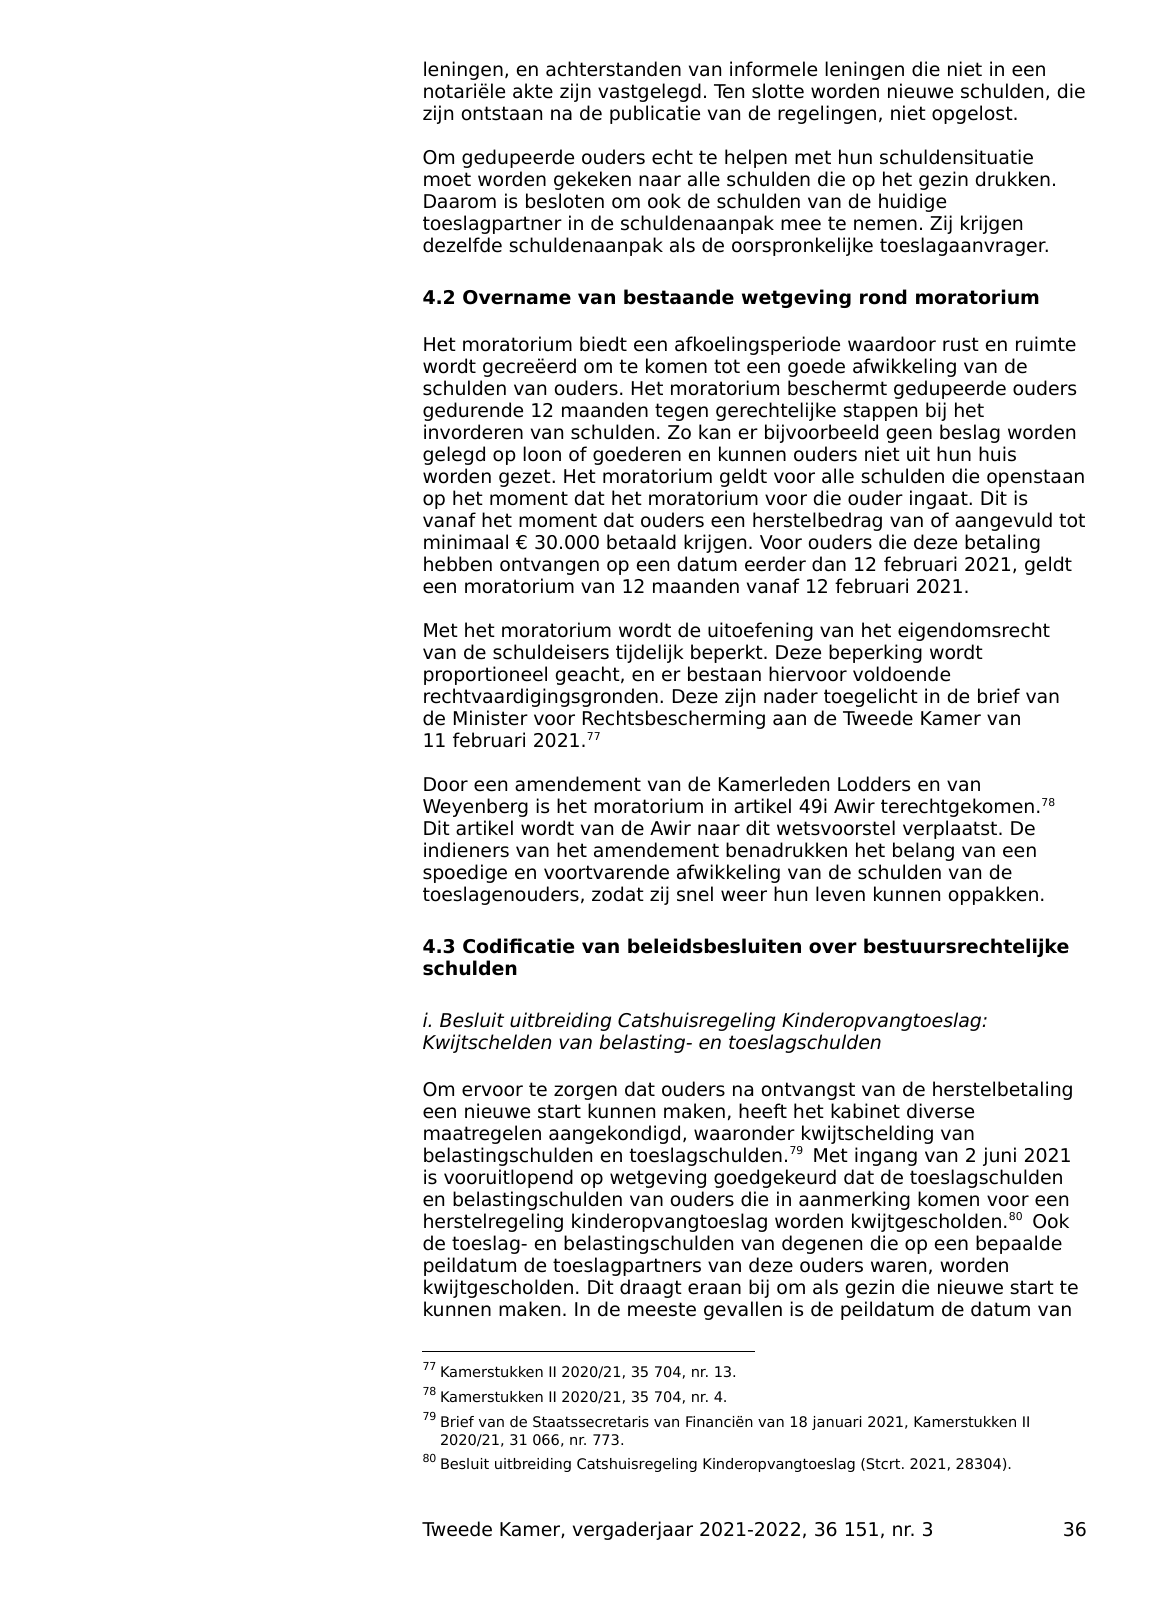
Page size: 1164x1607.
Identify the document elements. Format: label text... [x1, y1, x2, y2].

subtitle 4.2 Overname van bestaande wetgeving rond moratorium [422, 287, 1087, 309]
text Kamerstukken II 2020/21, 35 704, nr. 13. [422, 1360, 1087, 1382]
text Met het moratorium wordt de uitoefening van het eigendomsrecht van de schuldeisers tijdelijk beperkt. Deze beperking wordt proportioneel geacht, en er bestaan hiervoor voldoende rechtvaardigingsgronden. Deze zijn nader toegelicht in de brief van de Minister voor Rechtsbescherming aan de Tweede Kamer van 11 februari 2021. [422, 620, 1087, 752]
subtitle i. Besluit uitbreiding Catshuisregeling Kinderopvangtoeslag: Kwijtschelden van belasting- en toeslagschulden [422, 1010, 1087, 1054]
text Door een amendement van de Kamerleden Lodders en van Weyenberg is het moratorium in artikel 49i Awir terechtgekomen. Dit artikel wordt van de Awir naar dit wetsvoorstel verplaatst. De indieners van het amendement benadrukken het belang van een spoedige en voortvarende afwikkeling van de schulden van de toeslagenouders, zodat zij snel weer hun leven kunnen oppakken. [422, 774, 1087, 906]
text Brief van de Staatssecretaris van Financiën van 18 januari 2021, Kamerstukken II 2020/21, 31 066, nr. 773. [422, 1410, 1087, 1449]
text Om ervoor te zorgen dat ouders na ontvangst van de herstelbetaling een nieuwe start kunnen maken, heeft het kabinet diverse maatregelen aangekondigd, waaronder kwijtschelding van belastingschulden en toeslagschulden. Met ingang van 2 juni 2021 is vooruitlopend op wetgeving goedgekeurd dat de toeslagschulden en belastingschulden van ouders die in aanmerking komen voor een herstelregeling kinderopvangtoeslag worden kwijtgescholden. Ook de toeslag- en belastingschulden van degenen die op een bepaalde peildatum de toeslagpartners van deze ouders waren, worden kwijtgescholden. Dit draagt eraan bij om als gezin die nieuwe start te kunnen maken. In de meeste gevallen is de peildatum de datum van [422, 1079, 1087, 1321]
text Kamerstukken II 2020/21, 35 704, nr. 4. [422, 1385, 1087, 1407]
subtitle 4.3 Codificatie van beleidsbesluiten over bestuursrechtelijke schulden [422, 936, 1087, 980]
text Het moratorium biedt een afkoelingsperiode waardoor rust en ruimte wordt gecreëerd om te komen tot een goede afwikkeling van de schulden van ouders. Het moratorium beschermt gedupeerde ouders gedurende 12 maanden tegen gerechtelijke stappen bij het invorderen van schulden. Zo kan er bijvoorbeeld geen beslag worden gelegd op loon of goederen en kunnen ouders niet uit hun huis worden gezet. Het moratorium geldt voor alle schulden die openstaan op het moment dat het moratorium voor die ouder ingaat. Dit is vanaf het moment dat ouders een herstelbedrag van of aangevuld tot minimaal € 30.000 betaald krijgen. Voor ouders die deze betaling hebben ontvangen op een datum eerder dan 12 februari 2021, geldt een moratorium van 12 maanden vanaf 12 februari 2021. [422, 334, 1087, 598]
text Om gedupeerde ouders echt te helpen met hun schuldensituatie moet worden gekeken naar alle schulden die op het gezin drukken. Daarom is besloten om ook de schulden van de huidige toeslagpartner in de schuldenaanpak mee te nemen. Zij krijgen dezelfde schuldenaanpak als de oorspronkelijke toeslagaanvrager. [422, 147, 1087, 257]
text Besluit uitbreiding Catshuisregeling Kinderopvangtoeslag (Stcrt. 2021, 28304). [422, 1452, 1087, 1474]
text leningen, en achterstanden van informele leningen die niet in een notariële akte zijn vastgelegd. Ten slotte worden nieuwe schulden, die zijn ontstaan na de publicatie van de regelingen, niet opgelost. [422, 59, 1087, 125]
